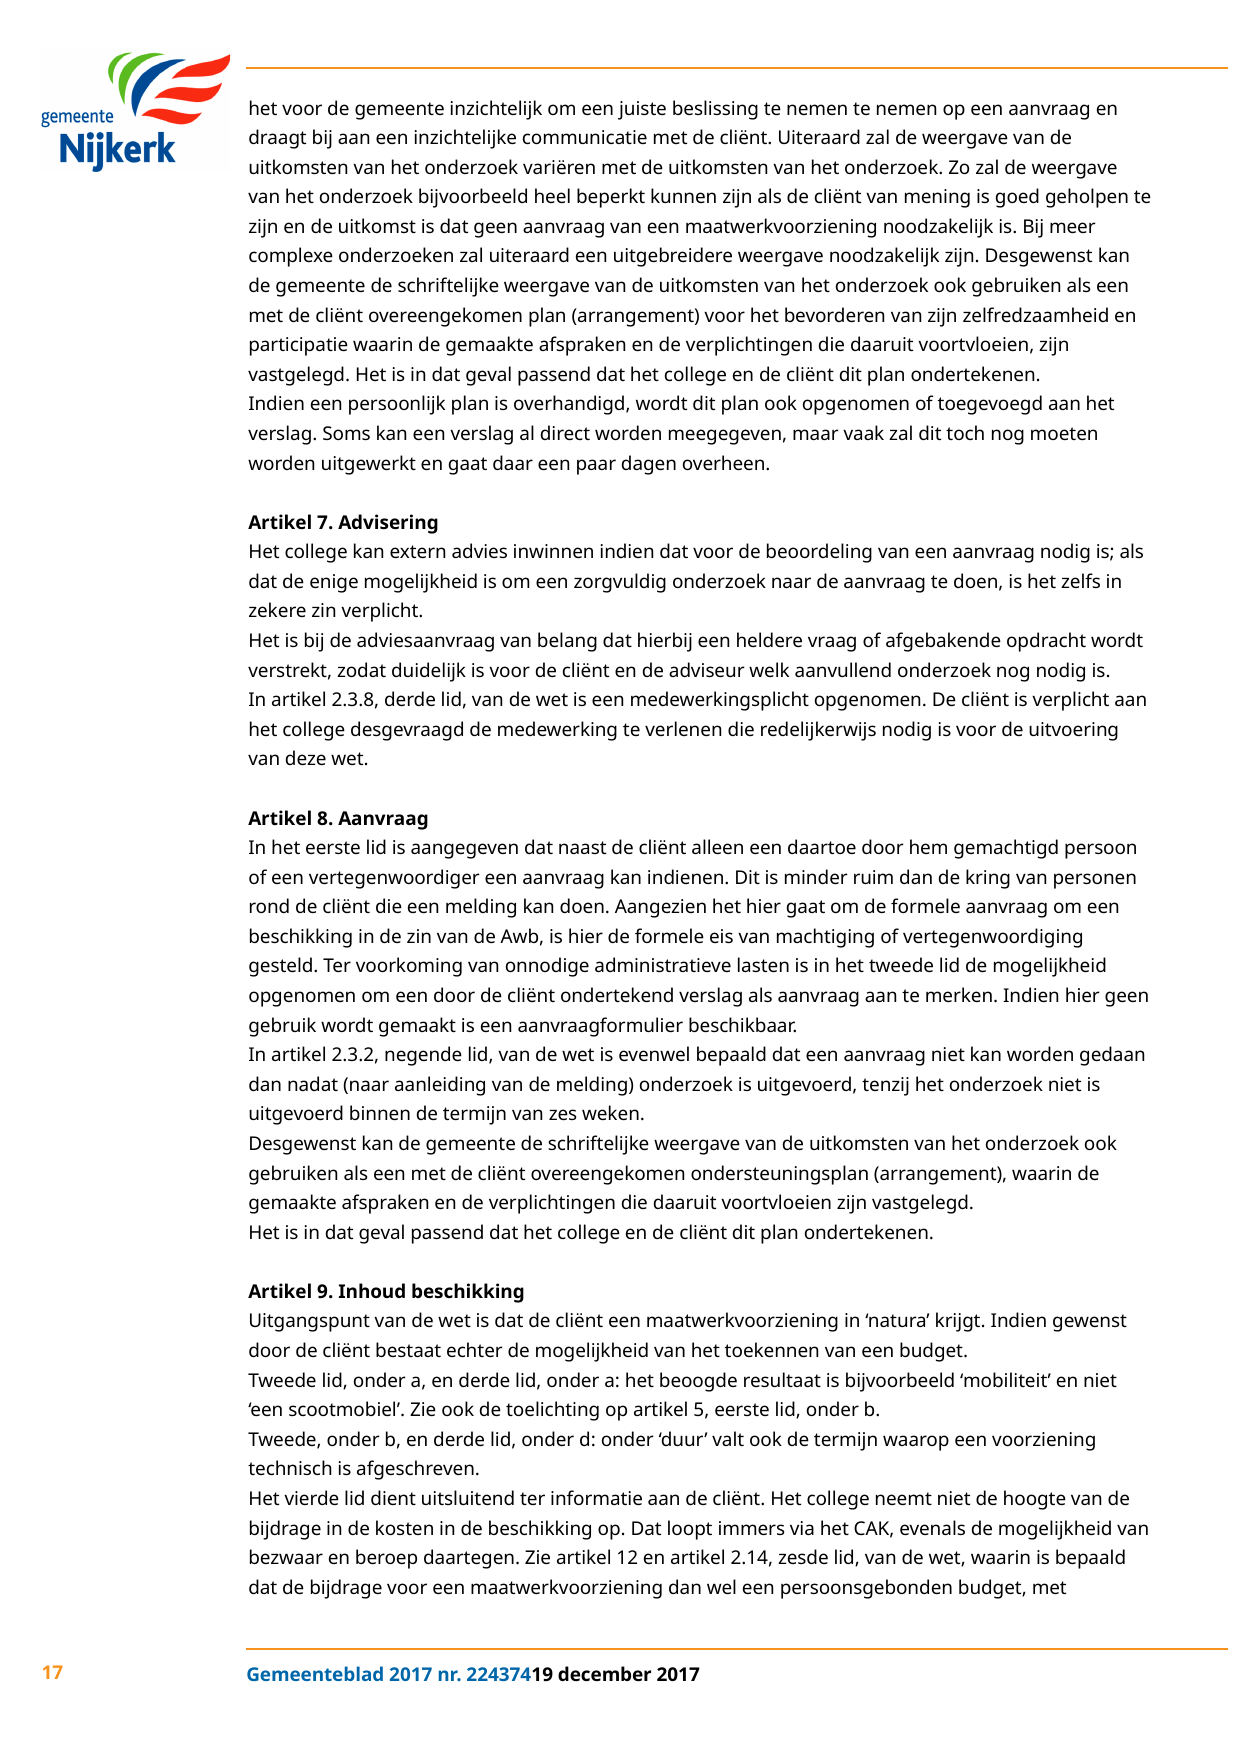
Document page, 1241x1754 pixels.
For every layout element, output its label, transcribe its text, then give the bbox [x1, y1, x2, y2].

text In artikel 2.3.8, derde lid, van de wet is een medewerkingsplicht opgenomen. De cliënt is verplicht aan het college desgevraagd de medewerking te verlenen die redelijkerwijs nodig is voor de uitvoering van deze wet. [248, 686, 1152, 771]
text Artikel 9. Inhoud beschikking [248, 1278, 1152, 1304]
text Het college kan extern advies inwinnen indien dat voor de beoordeling van een aanvraag nodig is; als dat de enige mogelijkheid is om een zorgvuldig onderzoek naar de aanvraag te doen, is het zelfs in zekere zin verplicht. [248, 538, 1152, 623]
text Artikel 7. Advisering [248, 509, 1152, 535]
text Het vierde lid dient uitsluitend ter informatie aan de cliënt. Het college neemt niet de hoogte van de bijdrage in de kosten in de beschikking op. Dat loopt immers via het CAK, evenals de mogelijkheid van bezwaar en beroep daartegen. Zie artikel 12 en artikel 2.14, zesde lid, van de wet, waarin is bepaald dat de bijdrage voor een maatwerkvoorziening dan wel een persoonsgebonden budget, met [248, 1485, 1152, 1600]
text Indien een persoonlijk plan is overhandigd, wordt dit plan ook opgenomen of toegevoegd aan het verslag. Soms kan een verslag al direct worden meegegeven, maar vaak zal dit toch nog moeten worden uitgewerkt en gaat daar een paar dagen overheen. [248, 391, 1152, 476]
text Het is in dat geval passend dat het college en de cliënt dit plan ondertekenen. [248, 1219, 1152, 1245]
picture [41, 47, 231, 172]
text Het is bij de adviesaanvraag van belang dat hierbij een heldere vraag of afgebakende opdracht wordt verstrekt, zodat duidelijk is voor de cliënt en de adviseur welk aanvullend onderzoek nog nodig is. [248, 627, 1152, 683]
text Desgewenst kan de gemeente de schriftelijke weergave van de uitkomsten van het onderzoek ook gebruiken als een met de cliënt overeengekomen ondersteuningsplan (arrangement), waarin de gemaakte afspraken en de verplichtingen die daaruit voortvloeien zijn vastgelegd. [248, 1130, 1152, 1215]
text Tweede, onder b, en derde lid, onder d: onder ‘duur’ valt ook de termijn waarop een voorziening technisch is afgeschreven. [248, 1426, 1152, 1481]
text Artikel 8. Aanvraag [248, 805, 1152, 831]
text Uitgangspunt van de wet is dat de cliёnt een maatwerkvoorziening in ‘natura’ krijgt. Indien gewenst door de cliёnt bestaat echter de mogelijkheid van het toekennen van een budget. [248, 1308, 1152, 1363]
text Tweede lid, onder a, en derde lid, onder a: het beoogde resultaat is bijvoorbeeld ‘mobiliteit’ en niet ‘een scootmobiel’. Zie ook de toelichting op artikel 5, eerste lid, onder b. [248, 1367, 1152, 1422]
text het voor de gemeente inzichtelijk om een juiste beslissing te nemen te nemen op een aanvraag en draagt bij aan een inzichtelijke communicatie met de cliënt. Uiteraard zal de weergave van de uitkomsten van het onderzoek variëren met de uitkomsten van het onderzoek. Zo zal de weergave van het onderzoek bijvoorbeeld heel beperkt kunnen zijn als de cliënt van mening is goed geholpen te zijn en de uitkomst is dat geen aanvraag van een maatwerkvoorziening noodzakelijk is. Bij meer complexe onderzoeken zal uiteraard een uitgebreidere weergave noodzakelijk zijn. Desgewenst kan de gemeente de schriftelijke weergave van de uitkomsten van het onderzoek ook gebruiken als een met de cliënt overeengekomen plan (arrangement) voor het bevorderen van zijn zelfredzaamheid en participatie waarin de gemaakte afspraken en de verplichtingen die daaruit voortvloeien, zijn vastgelegd. Het is in dat geval passend dat het college en de cliënt dit plan ondertekenen. [248, 95, 1152, 387]
text In artikel 2.3.2, negende lid, van de wet is evenwel bepaald dat een aanvraag niet kan worden gedaan dan nadat (naar aanleiding van de melding) onderzoek is uitgevoerd, tenzij het onderzoek niet is uitgevoerd binnen de termijn van zes weken. [248, 1041, 1152, 1126]
text In het eerste lid is aangegeven dat naast de cliënt alleen een daartoe door hem gemachtigd persoon of een vertegenwoordiger een aanvraag kan indienen. Dit is minder ruim dan de kring van personen rond de cliënt die een melding kan doen. Aangezien het hier gaat om de formele aanvraag om een beschikking in de zin van de Awb, is hier de formele eis van machtiging of vertegenwoordiging gesteld. Ter voorkoming van onnodige administratieve lasten is in het tweede lid de mogelijkheid opgenomen om een door de cliënt ondertekend verslag als aanvraag aan te merken. Indien hier geen gebruik wordt gemaakt is een aanvraagformulier beschikbaar. [248, 834, 1152, 1038]
